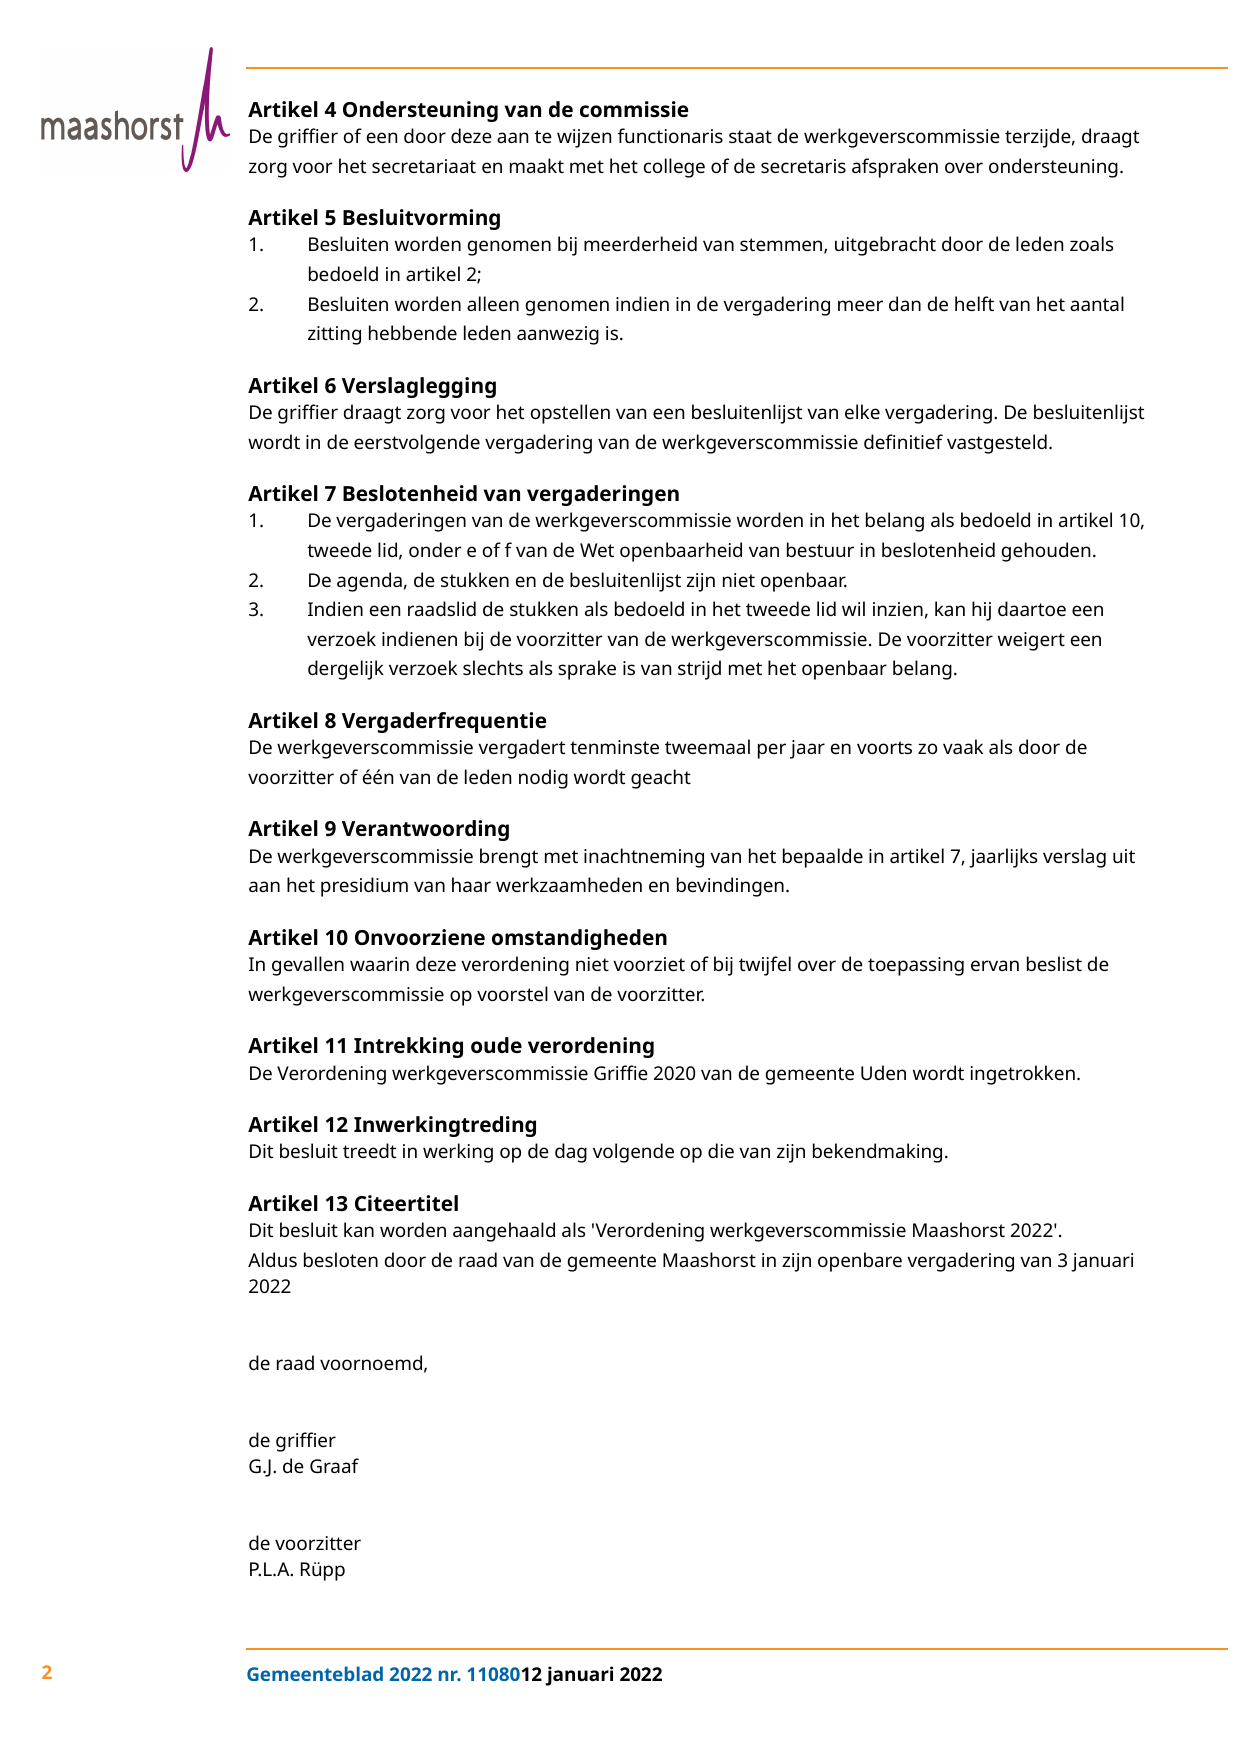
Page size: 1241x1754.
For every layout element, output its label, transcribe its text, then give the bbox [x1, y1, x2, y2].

list Besluiten worden alleen genomen indien in de vergadering meer dan de helft van het aantal zitting hebbende leden aanwezig is. [248, 291, 1152, 346]
text P.L.A. Rüpp [248, 1556, 1152, 1582]
text Dit besluit treedt in werking op de dag volgende op die van zijn bekendmaking. [248, 1139, 1152, 1164]
text G.J. de Graaf [248, 1453, 1152, 1479]
text De Verordening werkgeverscommissie Griffie 2020 van de gemeente Uden wordt ingetrokken. [248, 1060, 1152, 1086]
text de voorzitter [248, 1530, 1152, 1556]
text Artikel 11 Intrekking oude verordening [248, 1031, 1152, 1060]
list De agenda, de stukken en de besluitenlijst zijn niet openbaar. [248, 567, 1152, 593]
text In gevallen waarin deze verordening niet voorziet of bij twijfel over de toepassing ervan beslist de werkgeverscommissie op voorstel van de voorzitter. [248, 951, 1152, 1007]
text Artikel 12 Inwerkingtreding [248, 1110, 1152, 1139]
text De werkgeverscommissie vergadert tenminste tweemaal per jaar en voorts zo vaak als door de voorzitter of één van de leden nodig wordt geacht [248, 734, 1152, 790]
text De griffier of een door deze aan te wijzen functionaris staat de werkgeverscommissie terzijde, draagt zorg voor het secretariaat en maakt met het college of de secretaris afspraken over ondersteuning. [248, 123, 1152, 178]
picture [41, 47, 231, 172]
text de griffier [248, 1427, 1152, 1453]
text de raad voornoemd, [248, 1350, 1152, 1376]
text Artikel 6 Verslaglegging [248, 371, 1152, 399]
text Artikel 10 Onvoorziene omstandigheden [248, 923, 1152, 951]
text De werkgeverscommissie brengt met inachtneming van het bepaalde in artikel 7, jaarlijks verslag uit aan het presidium van haar werkzaamheden en bevindingen. [248, 843, 1152, 898]
text Aldus besloten door de raad van de gemeente Maashorst in zijn openbare vergadering van 3 januari 2022 [248, 1247, 1152, 1298]
text Artikel 13 Citeertitel [248, 1189, 1152, 1217]
list Besluiten worden genomen bij meerderheid van stemmen, uitgebracht door de leden zoals bedoeld in artikel 2; [248, 232, 1152, 287]
list De vergaderingen van de werkgeverscommissie worden in het belang als bedoeld in artikel 10, tweede lid, onder e of f van de Wet openbaarheid van bestuur in beslotenheid gehouden. [248, 508, 1152, 563]
text Artikel 4 Ondersteuning van de commissie [248, 95, 1152, 123]
text Artikel 8 Vergaderfrequentie [248, 706, 1152, 734]
text Artikel 9 Verantwoording [248, 814, 1152, 843]
text Dit besluit kan worden aangehaald als 'Verordening werkgeverscommissie Maashorst 2022'. [248, 1217, 1152, 1243]
text Artikel 5 Besluitvorming [248, 203, 1152, 232]
list Indien een raadslid de stukken als bedoeld in het tweede lid wil inzien, kan hij daartoe een verzoek indienen bij de voorzitter van de werkgeverscommissie. De voorzitter weigert een dergelijk verzoek slechts als sprake is van strijd met het openbaar belang. [248, 596, 1152, 681]
text De griffier draagt zorg voor het opstellen van een besluitenlijst van elke vergadering. De besluitenlijst wordt in de eerstvolgende vergadering van de werkgeverscommissie definitief vastgesteld. [248, 399, 1152, 454]
text Artikel 7 Beslotenheid van vergaderingen [248, 479, 1152, 508]
